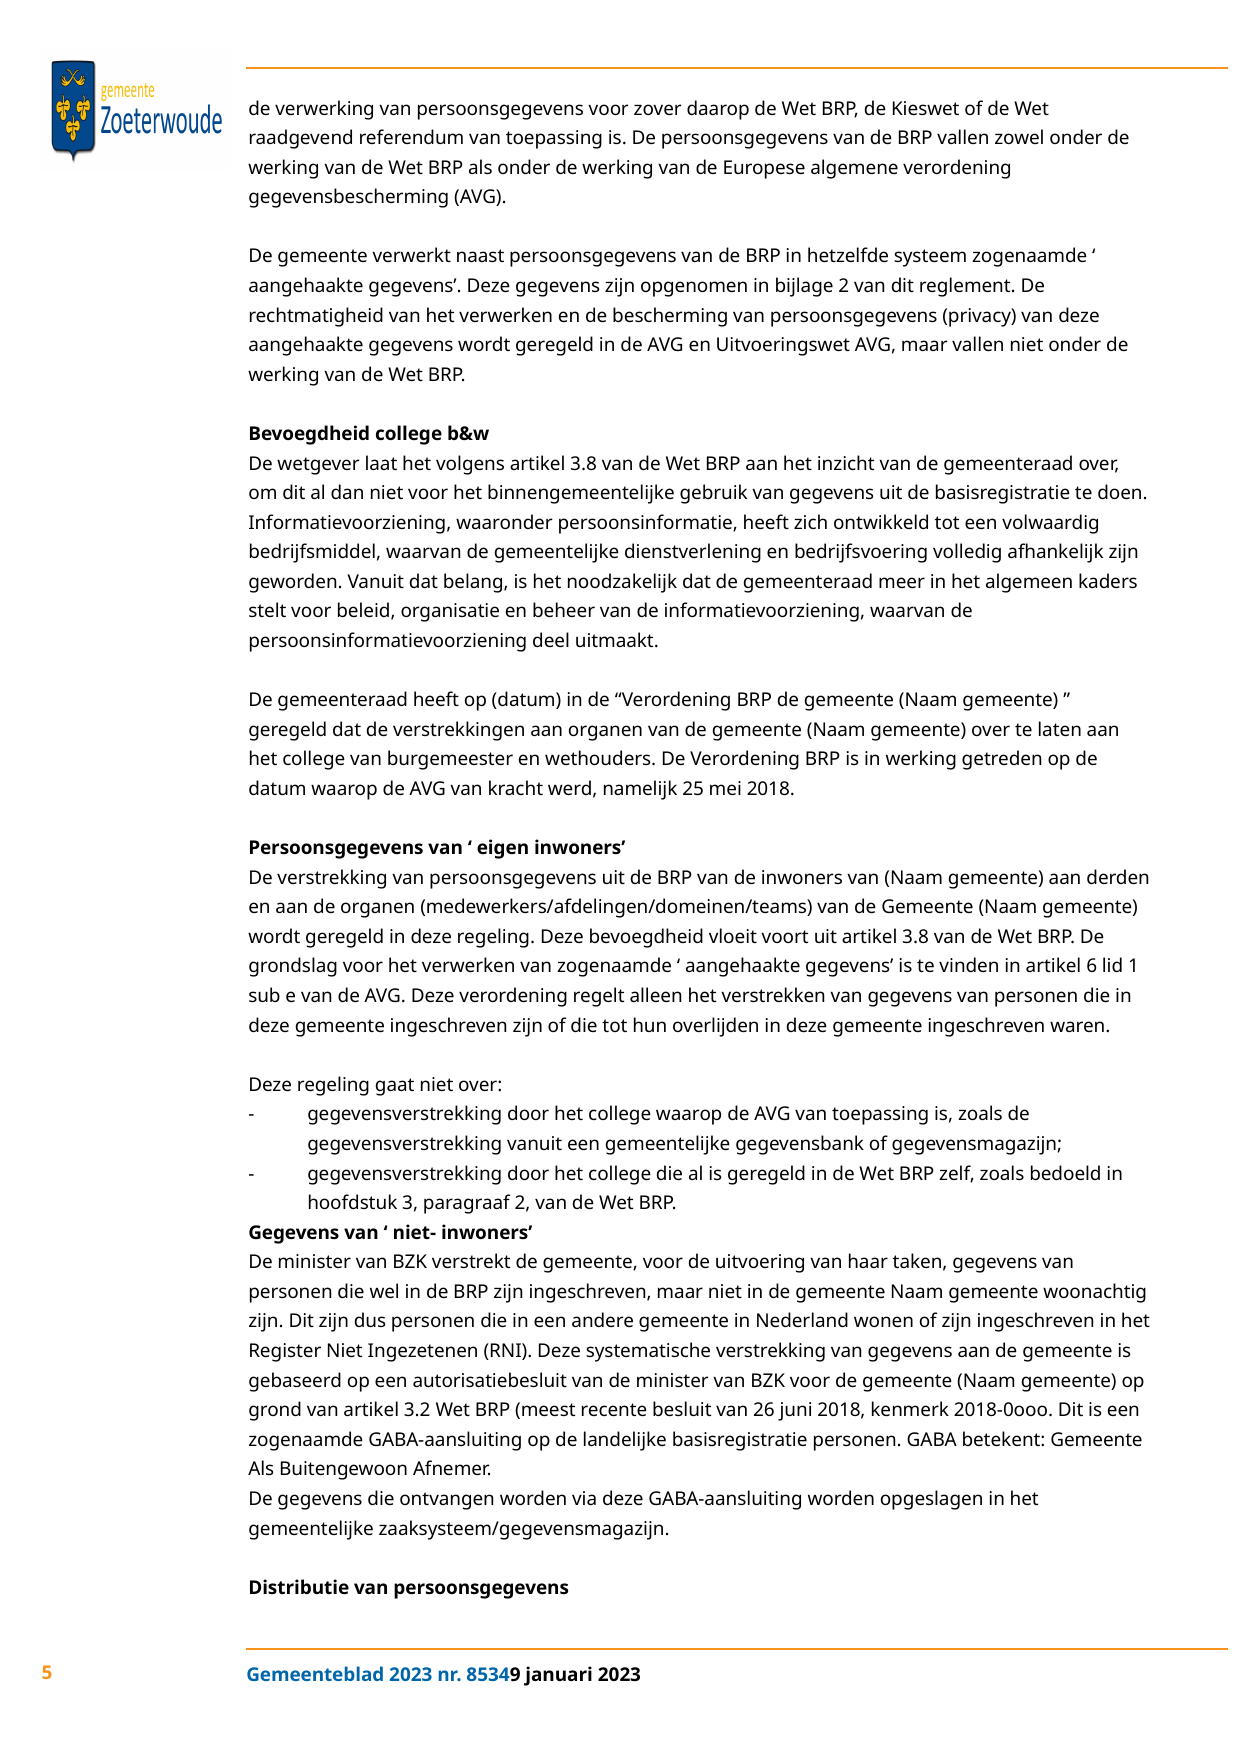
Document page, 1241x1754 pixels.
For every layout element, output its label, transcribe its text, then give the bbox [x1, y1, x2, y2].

text Persoonsgegevens van ‘ eigen inwoners’ [248, 834, 1152, 860]
picture [41, 47, 231, 172]
text De gegevens die ontvangen worden via deze GABA-aansluiting worden opgeslagen in het gemeentelijke zaaksysteem/gegevensmagazijn. [248, 1485, 1152, 1541]
text De minister van BZK verstrekt de gemeente, voor de uitvoering van haar taken, gegevens van personen die wel in de BRP zijn ingeschreven, maar niet in de gemeente Naam gemeente woonachtig zijn. Dit zijn dus personen die in een andere gemeente in Nederland wonen of zijn ingeschreven in het Register Niet Ingezetenen (RNI). Deze systematische verstrekking van gegevens aan de gemeente is gebaseerd op een autorisatiebesluit van de minister van BZK voor de gemeente (Naam gemeente) op grond van artikel 3.2 Wet BRP (meest recente besluit van 26 juni 2018, kenmerk 2018-0ooo. Dit is een zogenaamde GABA-aansluiting op de landelijke basisregistratie personen. GABA betekent: Gemeente Als Buitengewoon Afnemer. [248, 1248, 1152, 1481]
text de verwerking van persoonsgegevens voor zover daarop de Wet BRP, de Kieswet of de Wet raadgevend referendum van toepassing is. De persoonsgegevens van de BRP vallen zowel onder de werking van de Wet BRP als onder de werking van de Europese algemene verordening gegevensbescherming (AVG). [248, 95, 1152, 209]
list gegevensverstrekking door het college waarop de AVG van toepassing is, zoals de gegevensverstrekking vanuit een gemeentelijke gegevensbank of gegevensmagazijn; [248, 1101, 1152, 1156]
text De gemeenteraad heeft op (datum) in de “Verordening BRP de gemeente (Naam gemeente) ” geregeld dat de verstrekkingen aan organen van de gemeente (Naam gemeente) over te laten aan het college van burgemeester en wethouders. De Verordening BRP is in werking getreden op de datum waarop de AVG van kracht werd, namelijk 25 mei 2018. [248, 686, 1152, 801]
list gegevensverstrekking door het college die al is geregeld in de Wet BRP zelf, zoals bedoeld in hoofdstuk 3, paragraaf 2, van de Wet BRP. [248, 1160, 1152, 1215]
text De verstrekking van persoonsgegevens uit de BRP van de inwoners van (Naam gemeente) aan derden en aan de organen (medewerkers/afdelingen/domeinen/teams) van de Gemeente (Naam gemeente) wordt geregeld in deze regeling. Deze bevoegdheid vloeit voort uit artikel 3.8 van de Wet BRP. De grondslag voor het verwerken van zogenaamde ‘ aangehaakte gegevens’ is te vinden in artikel 6 lid 1 sub e van de AVG. Deze verordening regelt alleen het verstrekken van gegevens van personen die in deze gemeente ingeschreven zijn of die tot hun overlijden in deze gemeente ingeschreven waren. [248, 864, 1152, 1038]
text Distributie van persoonsgegevens [248, 1574, 1152, 1600]
text Gegevens van ‘ niet- inwoners’ [248, 1219, 1152, 1245]
text Deze regeling gaat niet over: [248, 1071, 1152, 1097]
text Bevoegdheid college b&w [248, 420, 1152, 446]
text De wetgever laat het volgens artikel 3.8 van de Wet BRP aan het inzicht van de gemeenteraad over, om dit al dan niet voor het binnengemeentelijke gebruik van gegevens uit de basisregistratie te doen. Informatievoorziening, waaronder persoonsinformatie, heeft zich ontwikkeld tot een volwaardig bedrijfsmiddel, waarvan de gemeentelijke dienstverlening en bedrijfsvoering volledig afhankelijk zijn geworden. Vanuit dat belang, is het noodzakelijk dat de gemeenteraad meer in het algemeen kaders stelt voor beleid, organisatie en beheer van de informatievoorziening, waarvan de persoonsinformatievoorziening deel uitmaakt. [248, 450, 1152, 653]
text De gemeente verwerkt naast persoonsgegevens van de BRP in hetzelfde systeem zogenaamde ‘ aangehaakte gegevens’. Deze gegevens zijn opgenomen in bijlage 2 van dit reglement. De rechtmatigheid van het verwerken en de bescherming van persoonsgegevens (privacy) van deze aangehaakte gegevens wordt geregeld in de AVG en Uitvoeringswet AVG, maar vallen niet onder de werking van de Wet BRP. [248, 243, 1152, 387]
